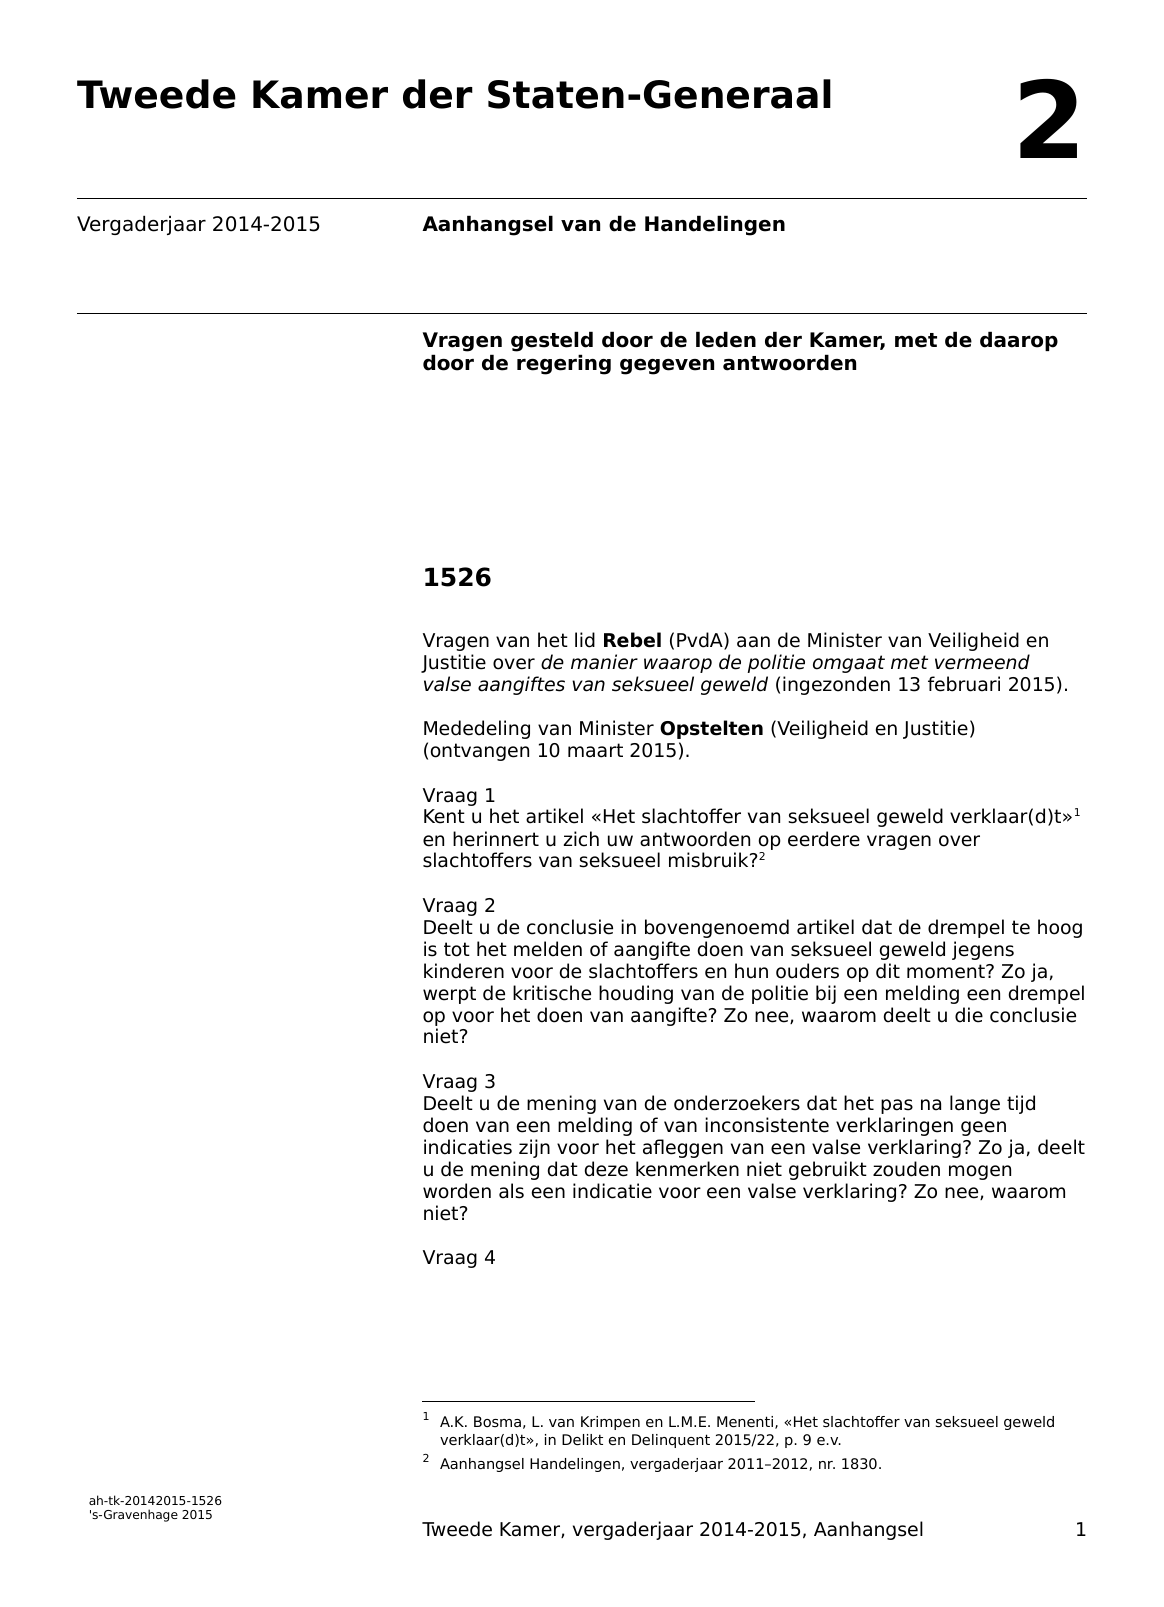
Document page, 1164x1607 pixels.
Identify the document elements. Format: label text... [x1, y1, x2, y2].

table_cell Vergaderjaar 2014-2015 [77, 199, 422, 313]
table_header 2 [886, 59, 1087, 198]
text 's-Gravenhage 2015 [88, 1508, 323, 1522]
text Vraag 3 [422, 1071, 1087, 1093]
table_cell Vragen gesteld door de leden der Kamer, met de daarop door de regering gegeven antwoorden [422, 314, 1087, 375]
text Vragen van het lid Rebel (PvdA) aan de Minister van Veiligheid en Justitie over de manier waarop de politie omgaat met vermeend valse aangiftes van seksueel geweld (ingezonden 13 februari 2015). [422, 630, 1087, 696]
text ah-tk-20142015-1526 [88, 1494, 323, 1508]
text Aanhangsel Handelingen, vergaderjaar 2011–2012, nr. 1830. [422, 1452, 1087, 1474]
table_cell Aanhangsel van de Handelingen [422, 199, 1087, 313]
text Kent u het artikel «Het slachtoffer van seksueel geweld verklaar(d)t» en herinnert u zich uw antwoorden op eerdere vragen over slachtoffers van seksueel misbruik? [422, 806, 1087, 872]
text 1526 [422, 563, 1087, 592]
text Mededeling van Minister Opstelten (Veiligheid en Justitie) (ontvangen 10 maart 2015). [422, 718, 1087, 762]
text Deelt u de conclusie in bovengenoemd artikel dat de drempel te hoog is tot het melden of aangifte doen van seksueel geweld jegens kinderen voor de slachtoffers en hun ouders op dit moment? Zo ja, werpt de kritische houding van de politie bij een melding een drempel op voor het doen van aangifte? Zo nee, waarom deelt u die conclusie niet? [422, 917, 1087, 1048]
table_cell [77, 314, 422, 375]
text Vraag 4 [422, 1247, 1087, 1269]
text Deelt u de mening van de onderzoekers dat het pas na lange tijd doen van een melding of van inconsistente verklaringen geen indicaties zijn voor het afleggen van een valse verklaring? Zo ja, deelt u de mening dat deze kenmerken niet gebruikt zouden mogen worden als een indicatie voor een valse verklaring? Zo nee, waarom niet? [422, 1093, 1087, 1224]
text Vraag 2 [422, 894, 1087, 917]
table_header Tweede Kamer der Staten-Generaal [77, 59, 886, 198]
text A.K. Bosma, L. van Krimpen en L.M.E. Menenti, «Het slachtoffer van seksueel geweld verklaar(d)t», in Delikt en Delinquent 2015/22, p. 9 e.v. [422, 1410, 1087, 1449]
text Vraag 1 [422, 784, 1087, 806]
